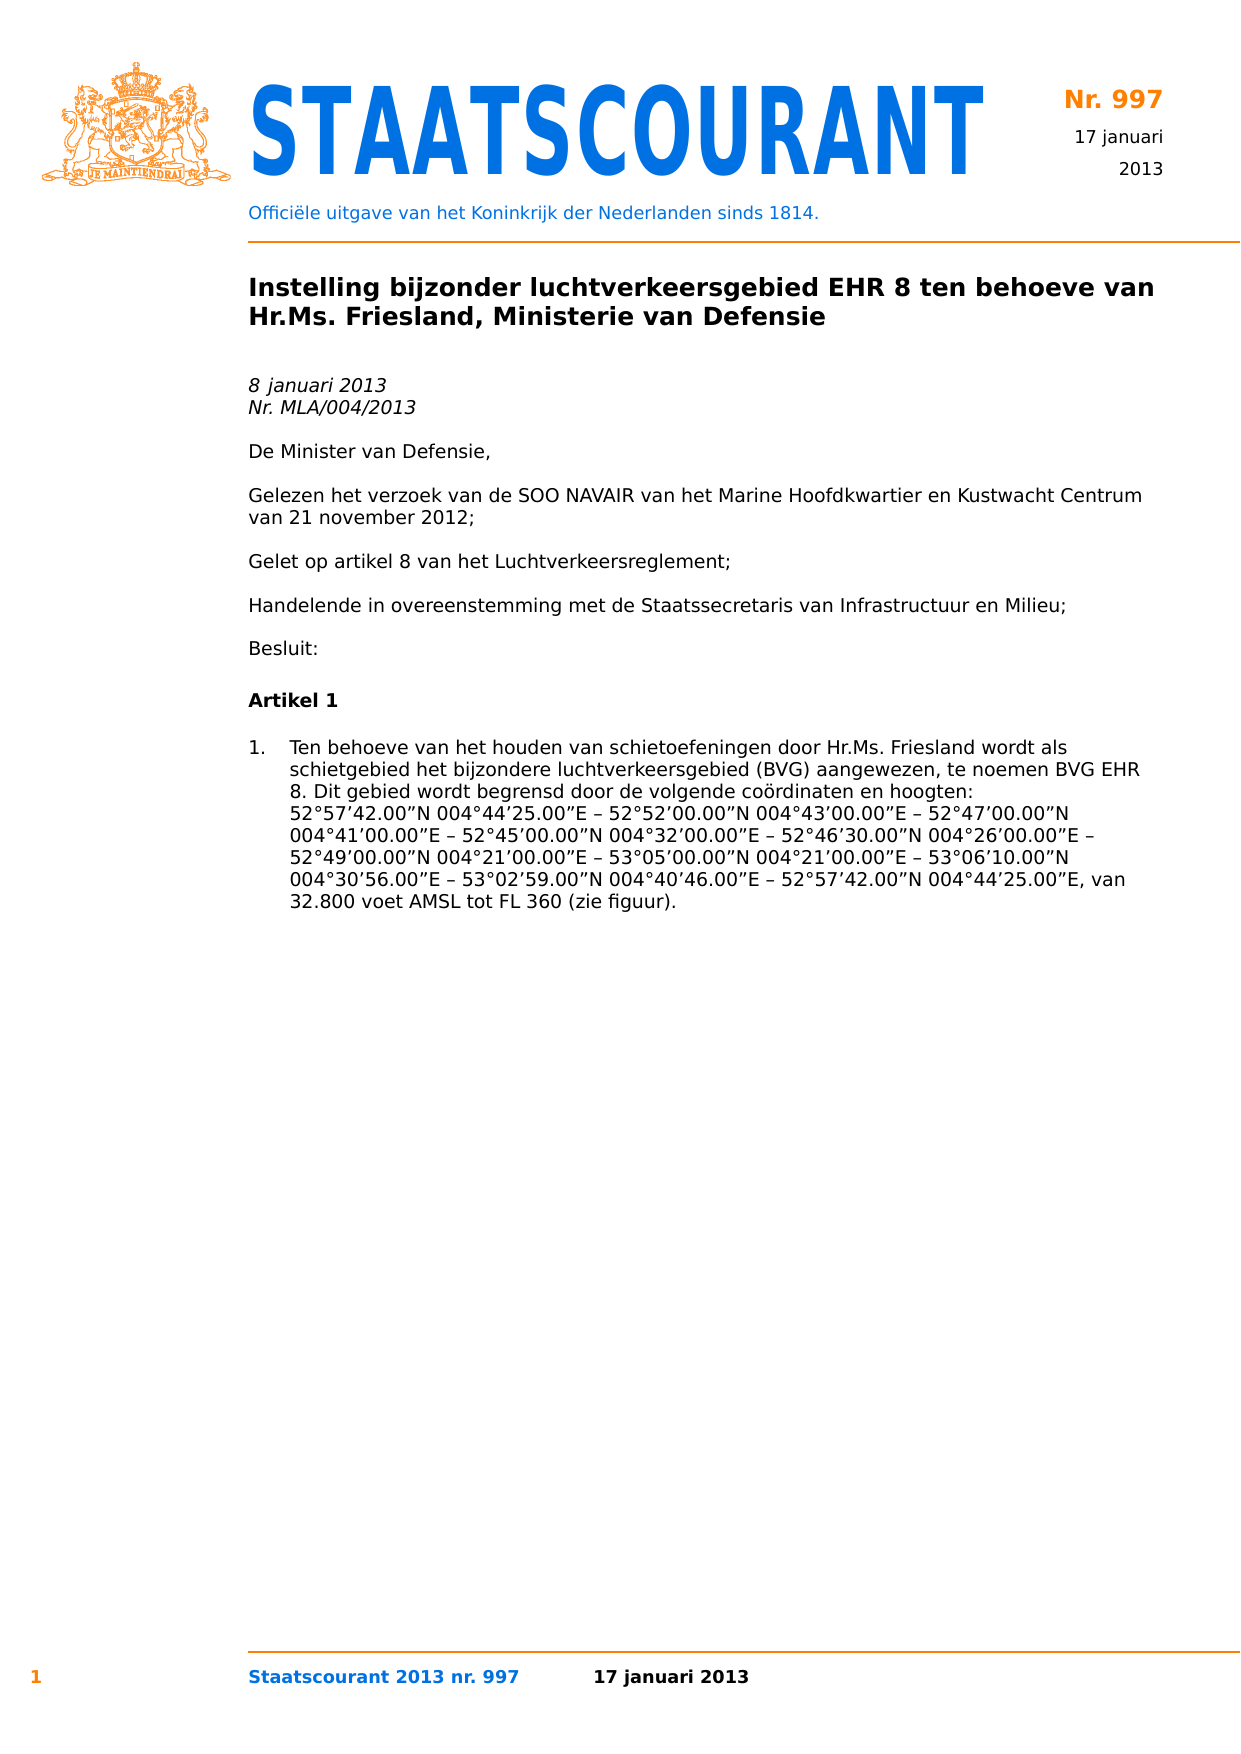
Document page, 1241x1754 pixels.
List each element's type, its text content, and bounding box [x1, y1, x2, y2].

text Handelende in overeenstemming met de Staatssecretaris van Infrastructuur en Milieu; [248, 594, 1163, 616]
subtitle Artikel 1 [248, 690, 1163, 712]
table_header STAATSCOURANT [248, 62, 998, 203]
subtitle Instelling bijzonder luchtverkeersgebied EHR 8 ten behoeve van Hr.Ms. Friesland, Ministerie van Defensie [248, 273, 1163, 331]
table_cell Officiële uitgave van het Koninkrijk der Nederlanden sinds 1814. [248, 203, 1240, 241]
text De Minister van Defensie, [248, 441, 1163, 463]
text Besluit: [248, 638, 1163, 660]
table_cell 2013 [998, 153, 1240, 203]
text 1. Ten behoeve van het houden van schietoefeningen door Hr.Ms. Friesland wordt als schietgebied het bijzondere luchtverkeersgebied (BVG) aangewezen, te noemen BVG EHR 8. Dit gebied wordt begrensd door de volgende coördinaten en hoogten: [248, 737, 1163, 803]
table_header Nr. 997 [998, 62, 1240, 121]
table_header [25, 62, 248, 241]
text Nr. MLA/004/2013 [248, 397, 1163, 419]
text 52°57’42.00”N 004°44’25.00”E – 52°52’00.00”N 004°43’00.00”E – 52°47’00.00”N 004°41’00.00”E – 52°45’00.00”N 004°32’00.00”E – 52°46’30.00”N 004°26’00.00”E – 52°49’00.00”N 004°21’00.00”E – 53°05’00.00”N 004°21’00.00”E – 53°06’10.00”N 004°30’56.00”E – 53°02’59.00”N 004°40’46.00”E – 52°57’42.00”N 004°44’25.00”E, van 32.800 voet AMSL tot FL 360 (zie figuur). [289, 803, 1163, 913]
text 8 januari 2013 [248, 375, 1163, 397]
table_cell 17 januari [998, 121, 1240, 153]
picture [41, 62, 231, 186]
text Gelet op artikel 8 van het Luchtverkeersreglement; [248, 551, 1163, 573]
text Gelezen het verzoek van de SOO NAVAIR van het Marine Hoofdkwartier en Kustwacht Centrum van 21 november 2012; [248, 485, 1163, 529]
